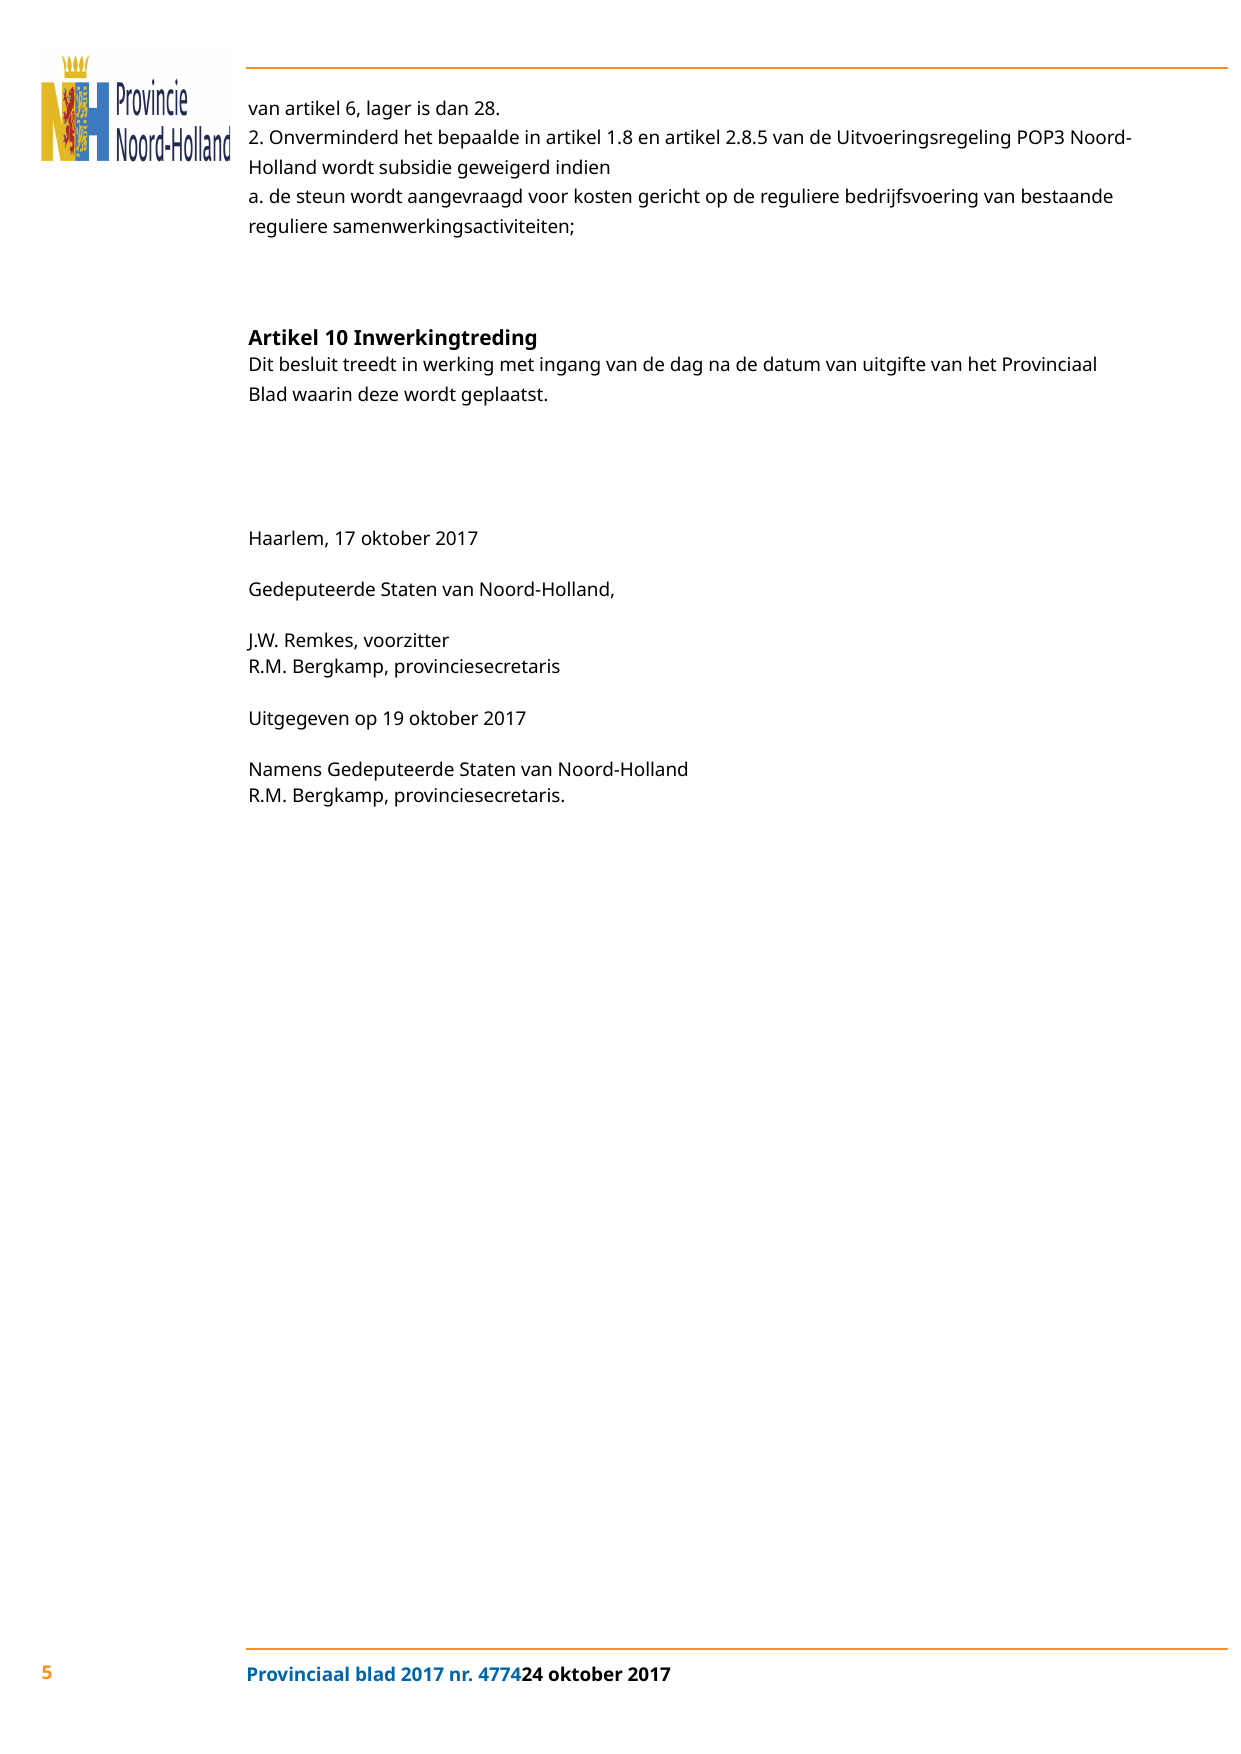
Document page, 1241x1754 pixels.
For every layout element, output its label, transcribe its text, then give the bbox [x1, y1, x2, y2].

text R.M. Bergkamp, provinciesecretaris. [248, 782, 1152, 808]
text Artikel 10 Inwerkingtreding [248, 323, 1152, 351]
text van artikel 6, lager is dan 28. [248, 95, 1152, 121]
text Haarlem, 17 oktober 2017 [248, 525, 1152, 551]
text R.M. Bergkamp, provinciesecretaris [248, 653, 1152, 679]
text Gedeputeerde Staten van Noord-Holland, [248, 576, 1152, 602]
text Uitgegeven op 19 oktober 2017 [248, 705, 1152, 731]
text Dit besluit treedt in werking met ingang van de dag na de datum van uitgifte van het Provinciaal [248, 351, 1152, 377]
picture [41, 47, 231, 172]
text Blad waarin deze wordt geplaatst. [248, 381, 1152, 406]
text 2. Onverminderd het bepaalde in artikel 1.8 en artikel 2.8.5 van de Uitvoeringsregeling POP3 Noord-Holland wordt subsidie geweigerd indien [248, 124, 1152, 180]
text J.W. Remkes, voorzitter [248, 628, 1152, 653]
text Namens Gedeputeerde Staten van Noord-Holland [248, 756, 1152, 782]
text a. de steun wordt aangevraagd voor kosten gericht op de reguliere bedrijfsvoering van bestaande reguliere samenwerkingsactiviteiten; [248, 183, 1152, 239]
